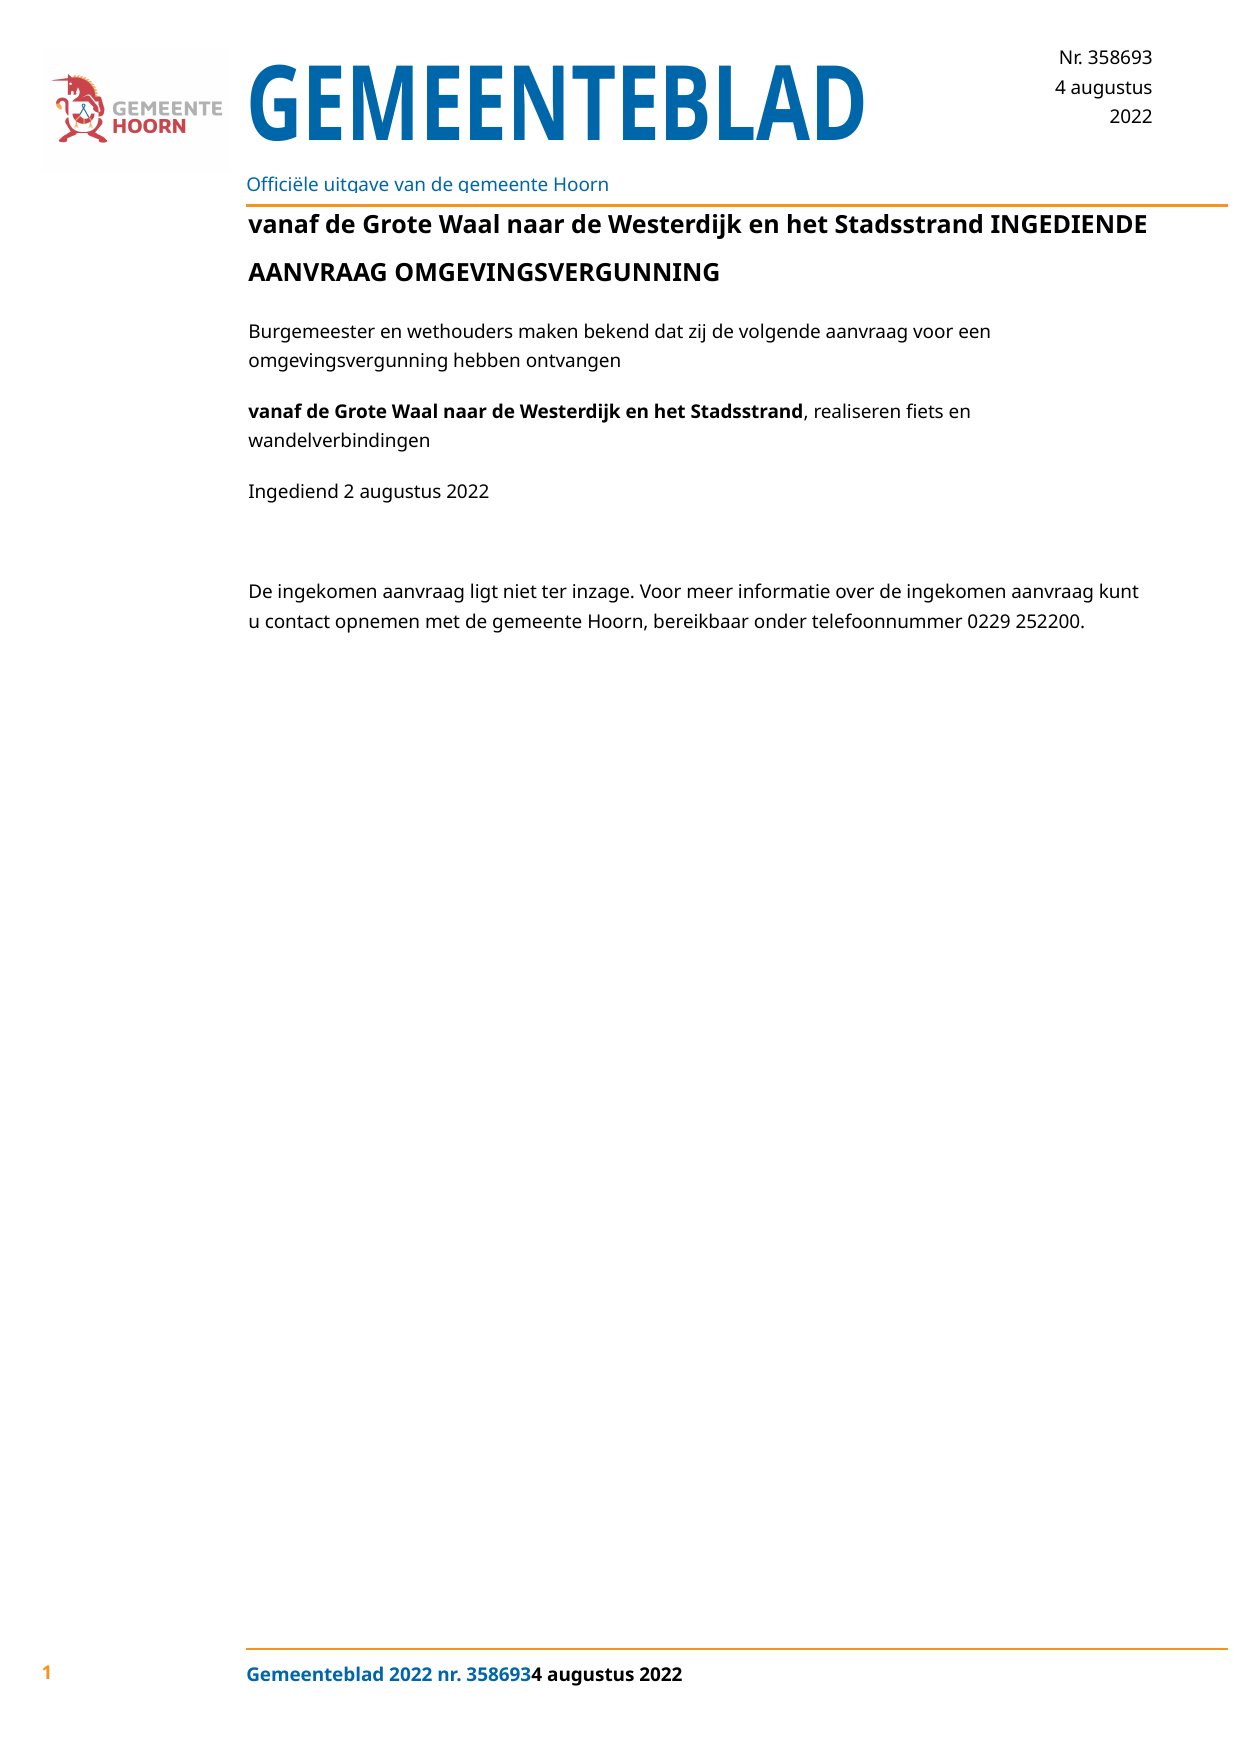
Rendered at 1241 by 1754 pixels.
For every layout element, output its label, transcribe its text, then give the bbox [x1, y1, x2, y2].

text Ingediend 2 augustus 2022 [248, 478, 1152, 504]
text vanaf de Grote Waal naar de Westerdijk en het Stadsstrand INGEDIENDE AANVRAAG OMGEVINGSVERGUNNING [248, 207, 1152, 288]
picture [41, 47, 231, 172]
text vanaf de Grote Waal naar de Westerdijk en het Stadsstrand, realiseren fiets en wandelverbindingen [248, 398, 1152, 453]
text De ingekomen aanvraag ligt niet ter inzage. Voor meer informatie over de ingekomen aanvraag kunt u contact opnemen met de gemeente Hoorn, bereikbaar onder telefoonnummer 0229 252200. [248, 579, 1152, 634]
text Burgemeester en wethouders maken bekend dat zij de volgende aanvraag voor een omgevingsvergunning hebben ontvangen [248, 318, 1152, 373]
